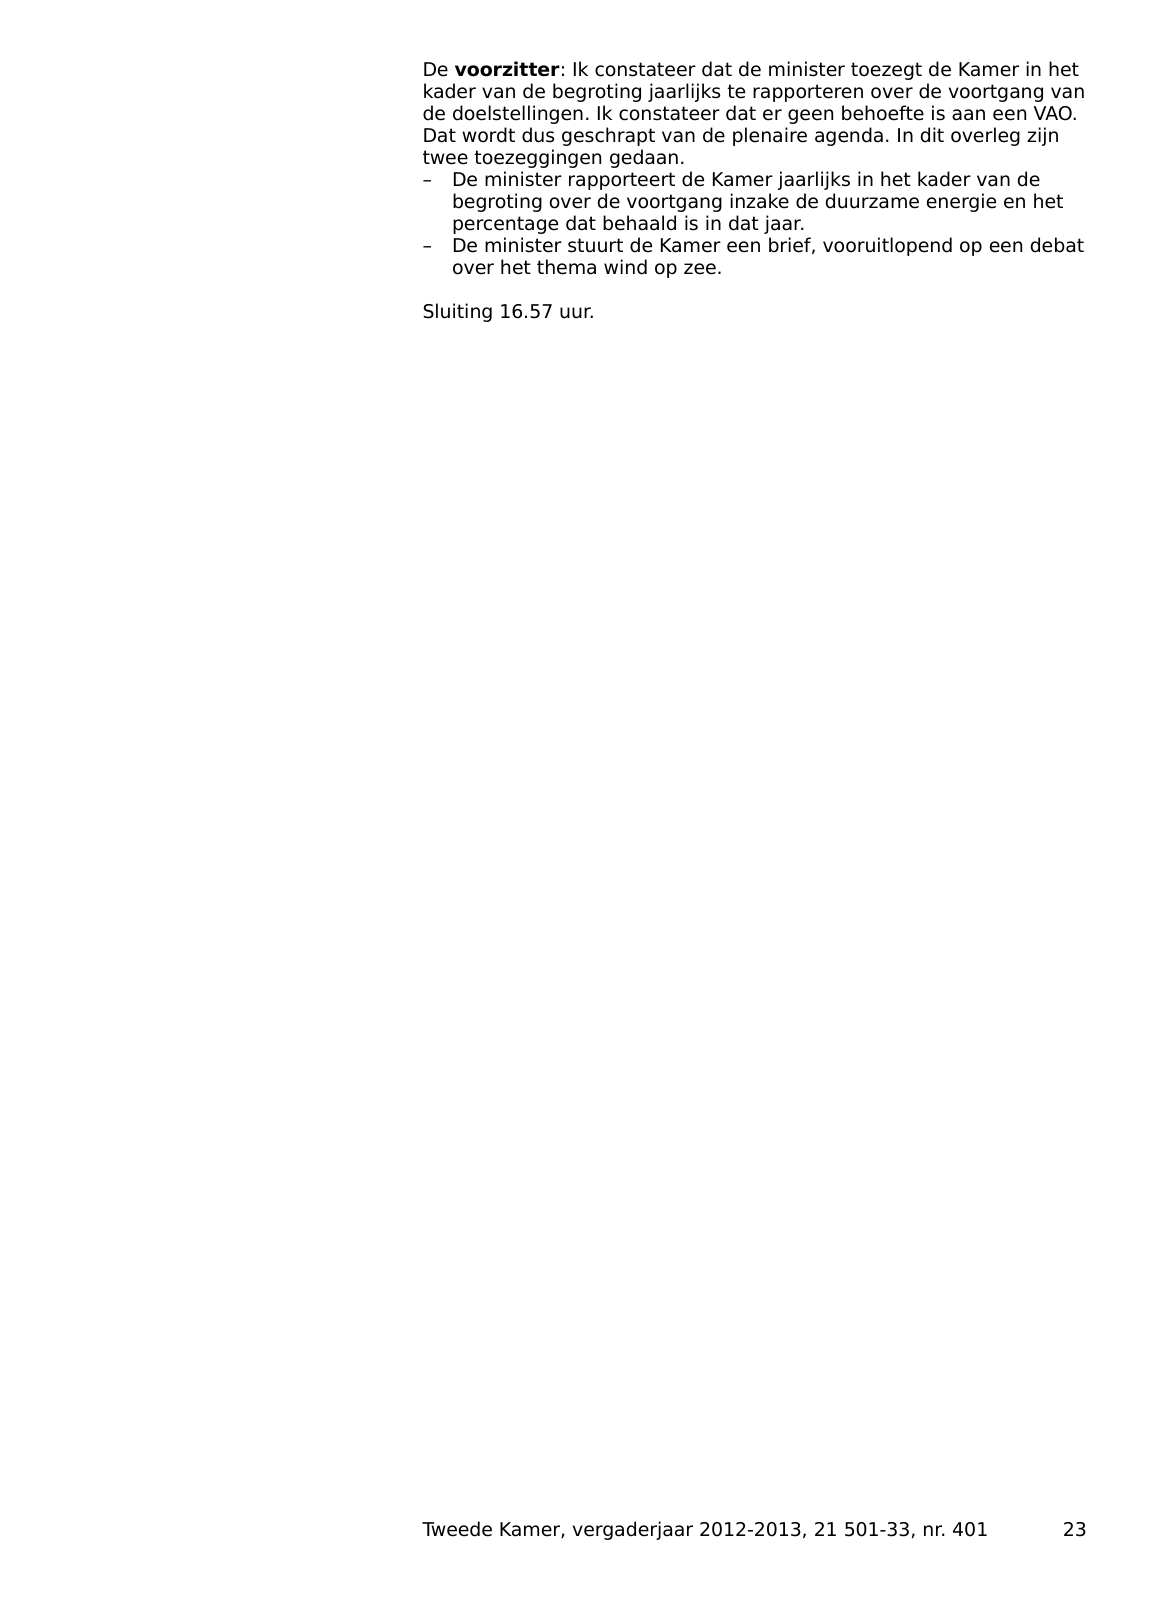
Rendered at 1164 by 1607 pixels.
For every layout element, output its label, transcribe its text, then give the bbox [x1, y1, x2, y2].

text – De minister stuurt de Kamer een brief, vooruitlopend op een debat over het thema wind op zee. [422, 235, 1087, 279]
text De voorzitter: Ik constateer dat de minister toezegt de Kamer in het kader van de begroting jaarlijks te rapporteren over de voortgang van de doelstellingen. Ik constateer dat er geen behoefte is aan een VAO. Dat wordt dus geschrapt van de plenaire agenda. In dit overleg zijn twee toezeggingen gedaan. [422, 59, 1087, 169]
text Sluiting 16.57 uur. [422, 301, 1087, 323]
text – De minister rapporteert de Kamer jaarlijks in het kader van de begroting over de voortgang inzake de duurzame energie en het percentage dat behaald is in dat jaar. [422, 169, 1087, 235]
